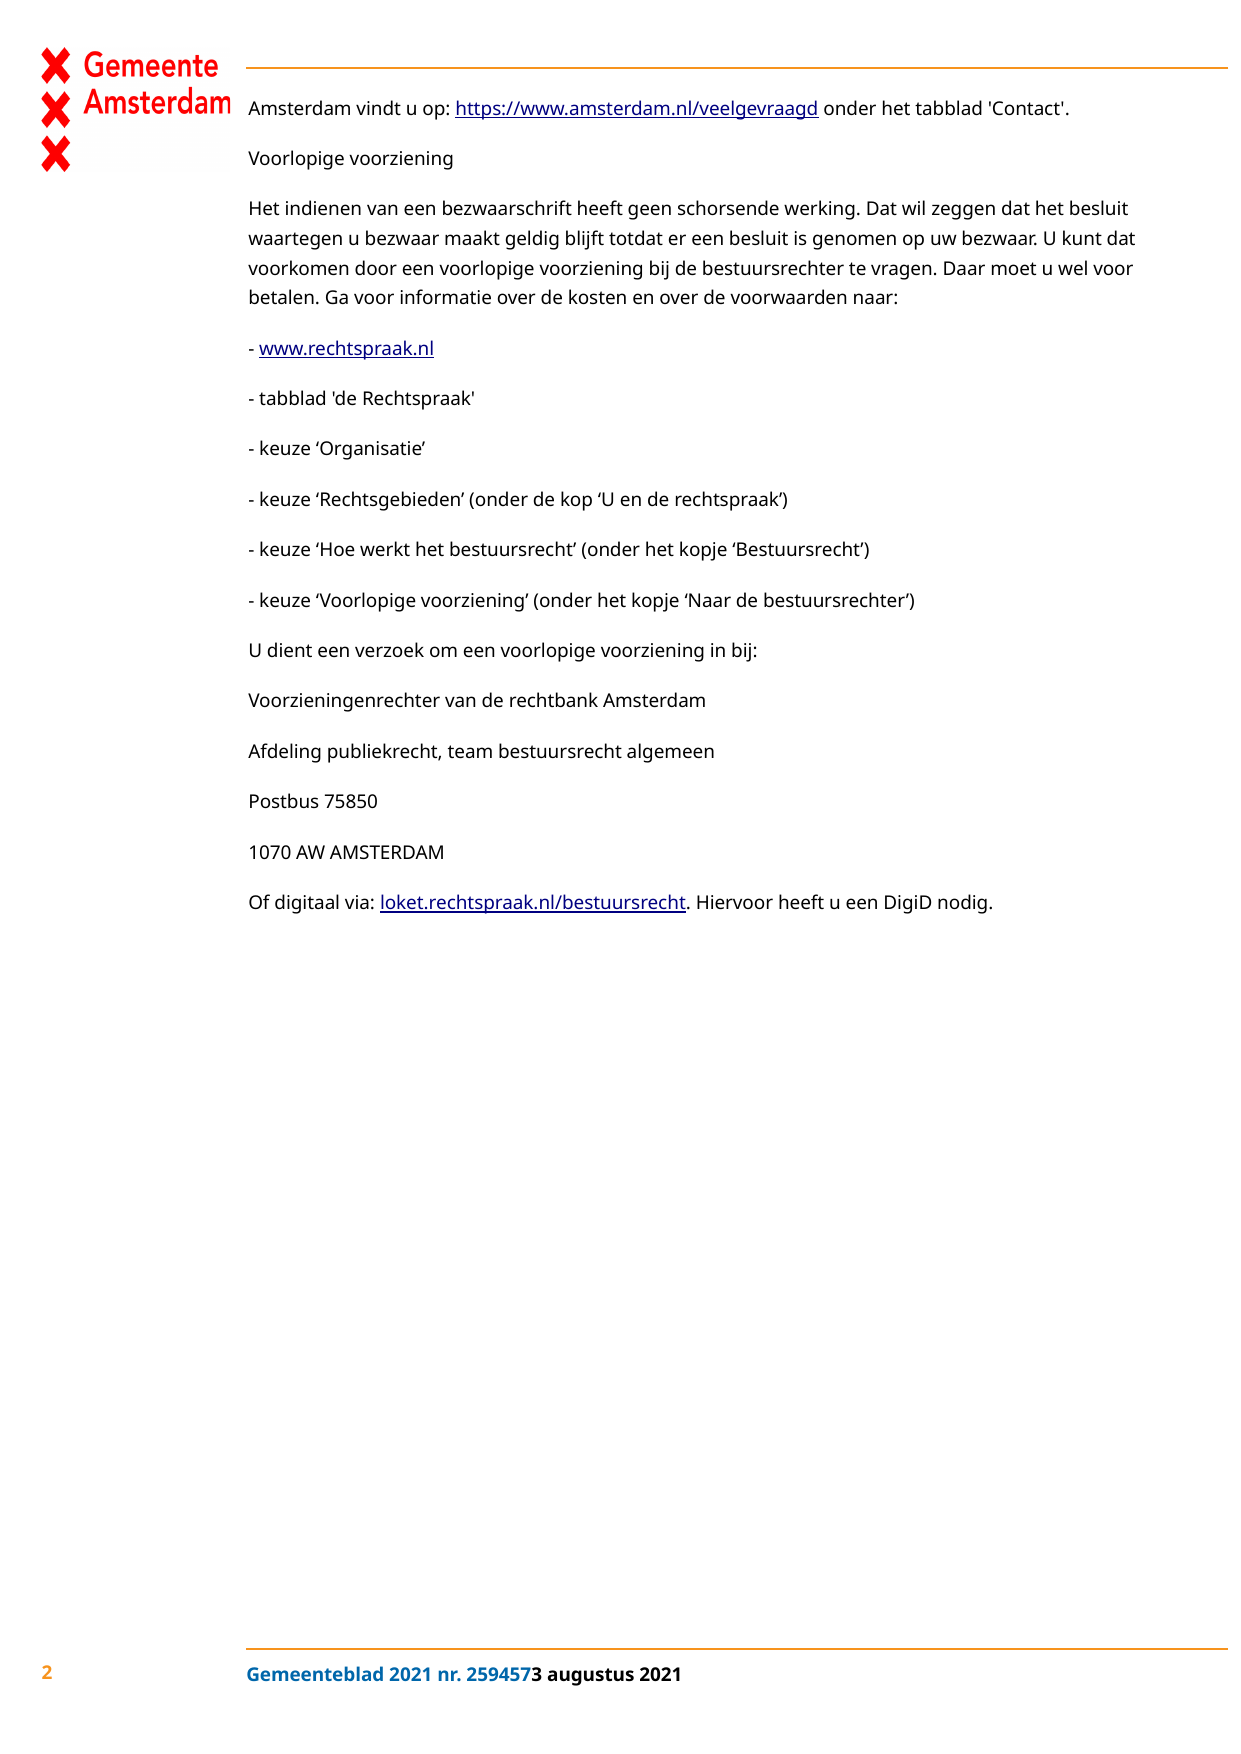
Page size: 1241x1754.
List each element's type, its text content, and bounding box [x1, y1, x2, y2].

text Of digitaal via: loket.rechtspraak.nl/bestuursrecht. Hiervoor heeft u een DigiD nodig. [248, 889, 1152, 915]
text - keuze ‘Rechtsgebieden’ (onder de kop ‘U en de rechtspraak’) [248, 486, 1152, 512]
text Voorzieningenrechter van de rechtbank Amsterdam [248, 688, 1152, 713]
text Postbus 75850 [248, 788, 1152, 814]
text - keuze ‘Voorlopige voorziening’ (onder het kopje ‘Naar de bestuursrechter’) [248, 587, 1152, 613]
text U dient een verzoek om een voorlopige voorziening in bij: [248, 637, 1152, 663]
text Amsterdam vindt u op: https://www.amsterdam.nl/veelgevraagd onder het tabblad 'Contact'. [248, 95, 1152, 121]
text - keuze ‘Hoe werkt het bestuursrecht’ (onder het kopje ‘Bestuursrecht’) [248, 536, 1152, 562]
text - tabblad 'de Rechtspraak' [248, 385, 1152, 411]
text - keuze ‘Organisatie’ [248, 436, 1152, 461]
text - www.rechtspraak.nl [248, 335, 1152, 361]
picture [41, 47, 231, 172]
text Voorlopige voorziening [248, 145, 1152, 171]
text 1070 AW AMSTERDAM [248, 839, 1152, 865]
text Afdeling publiekrecht, team bestuursrecht algemeen [248, 738, 1152, 764]
text Het indienen van een bezwaarschrift heeft geen schorsende werking. Dat wil zeggen dat het besluit waartegen u bezwaar maakt geldig blijft totdat er een besluit is genomen op uw bezwaar. U kunt dat voorkomen door een voorlopige voorziening bij de bestuursrechter te vragen. Daar moet u wel voor betalen. Ga voor informatie over de kosten en over de voorwaarden naar: [248, 196, 1152, 310]
